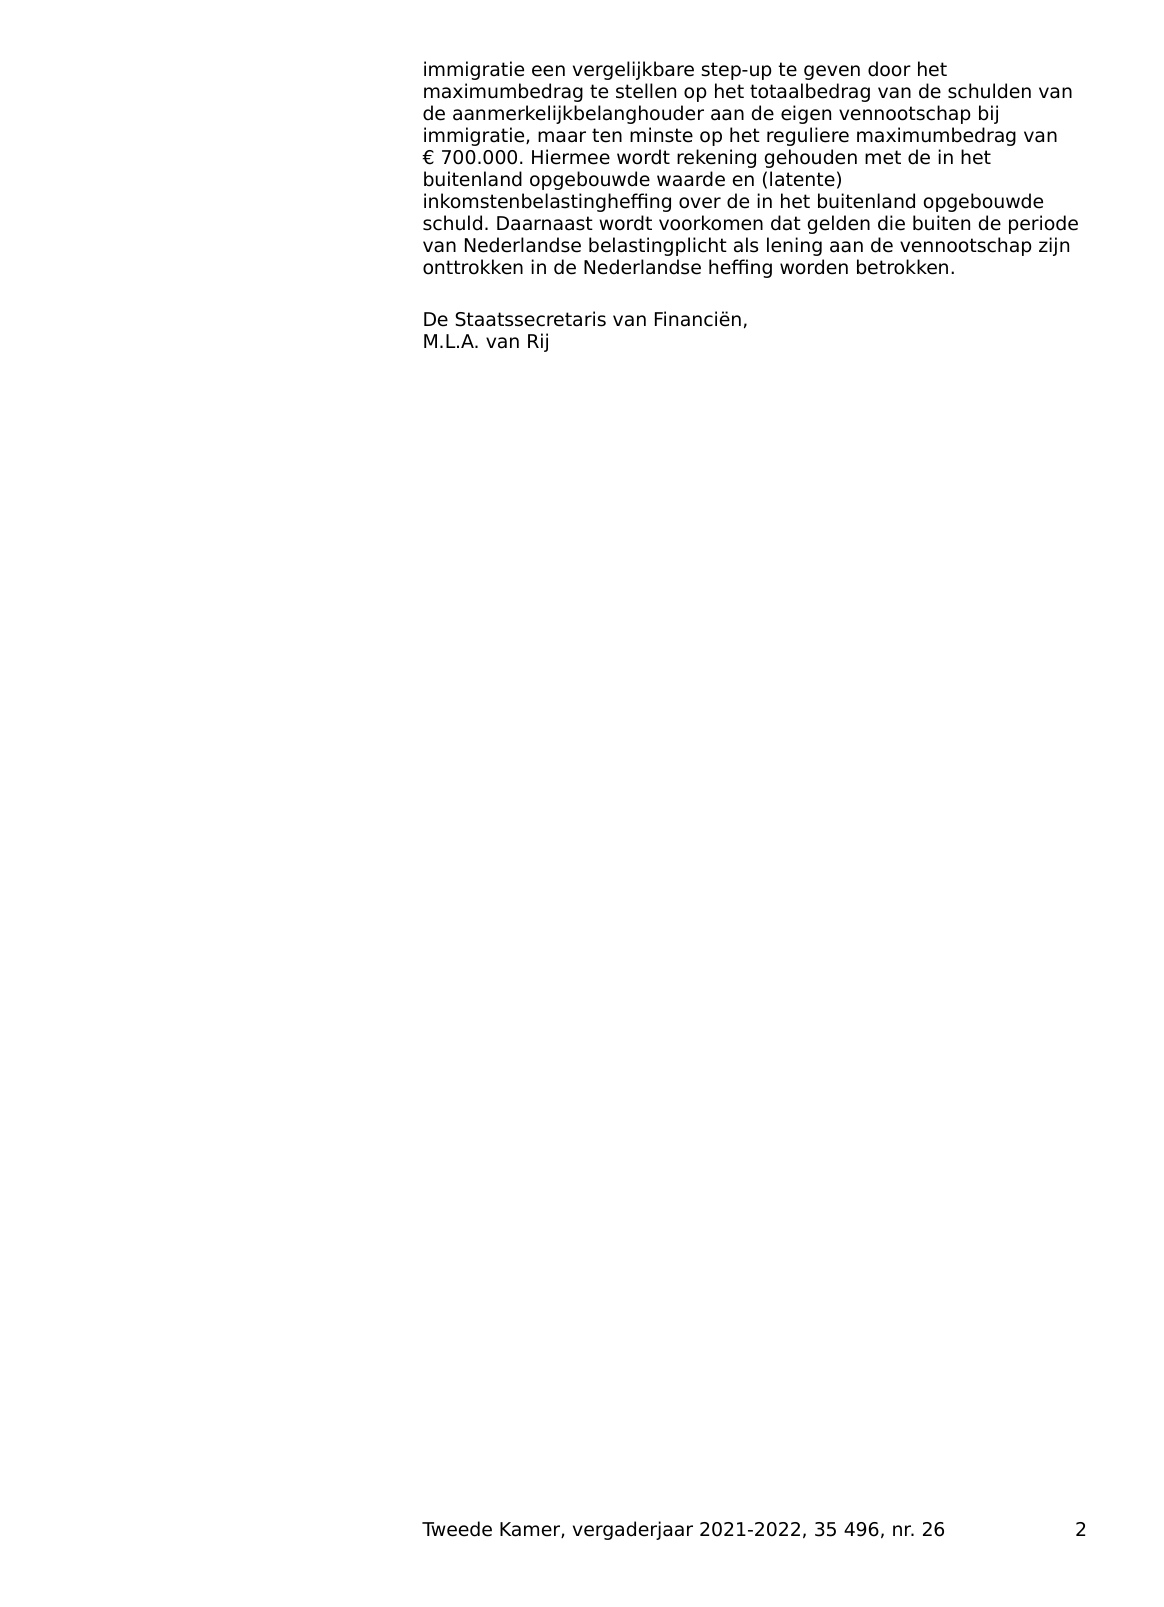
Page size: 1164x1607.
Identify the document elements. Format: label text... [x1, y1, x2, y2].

text immigratie een vergelijkbare step-up te geven door het maximumbedrag te stellen op het totaalbedrag van de schulden van de aanmerkelijkbelanghouder aan de eigen vennootschap bij immigratie, maar ten minste op het reguliere maximumbedrag van € 700.000. Hiermee wordt rekening gehouden met de in het buitenland opgebouwde waarde en (latente) inkomstenbelastingheffing over de in het buitenland opgebouwde schuld. Daarnaast wordt voorkomen dat gelden die buiten de periode van Nederlandse belastingplicht als lening aan de vennootschap zijn onttrokken in de Nederlandse heffing worden betrokken. [422, 59, 1087, 279]
text De Staatssecretaris van Financiën, M.L.A. van Rij [422, 309, 1087, 353]
